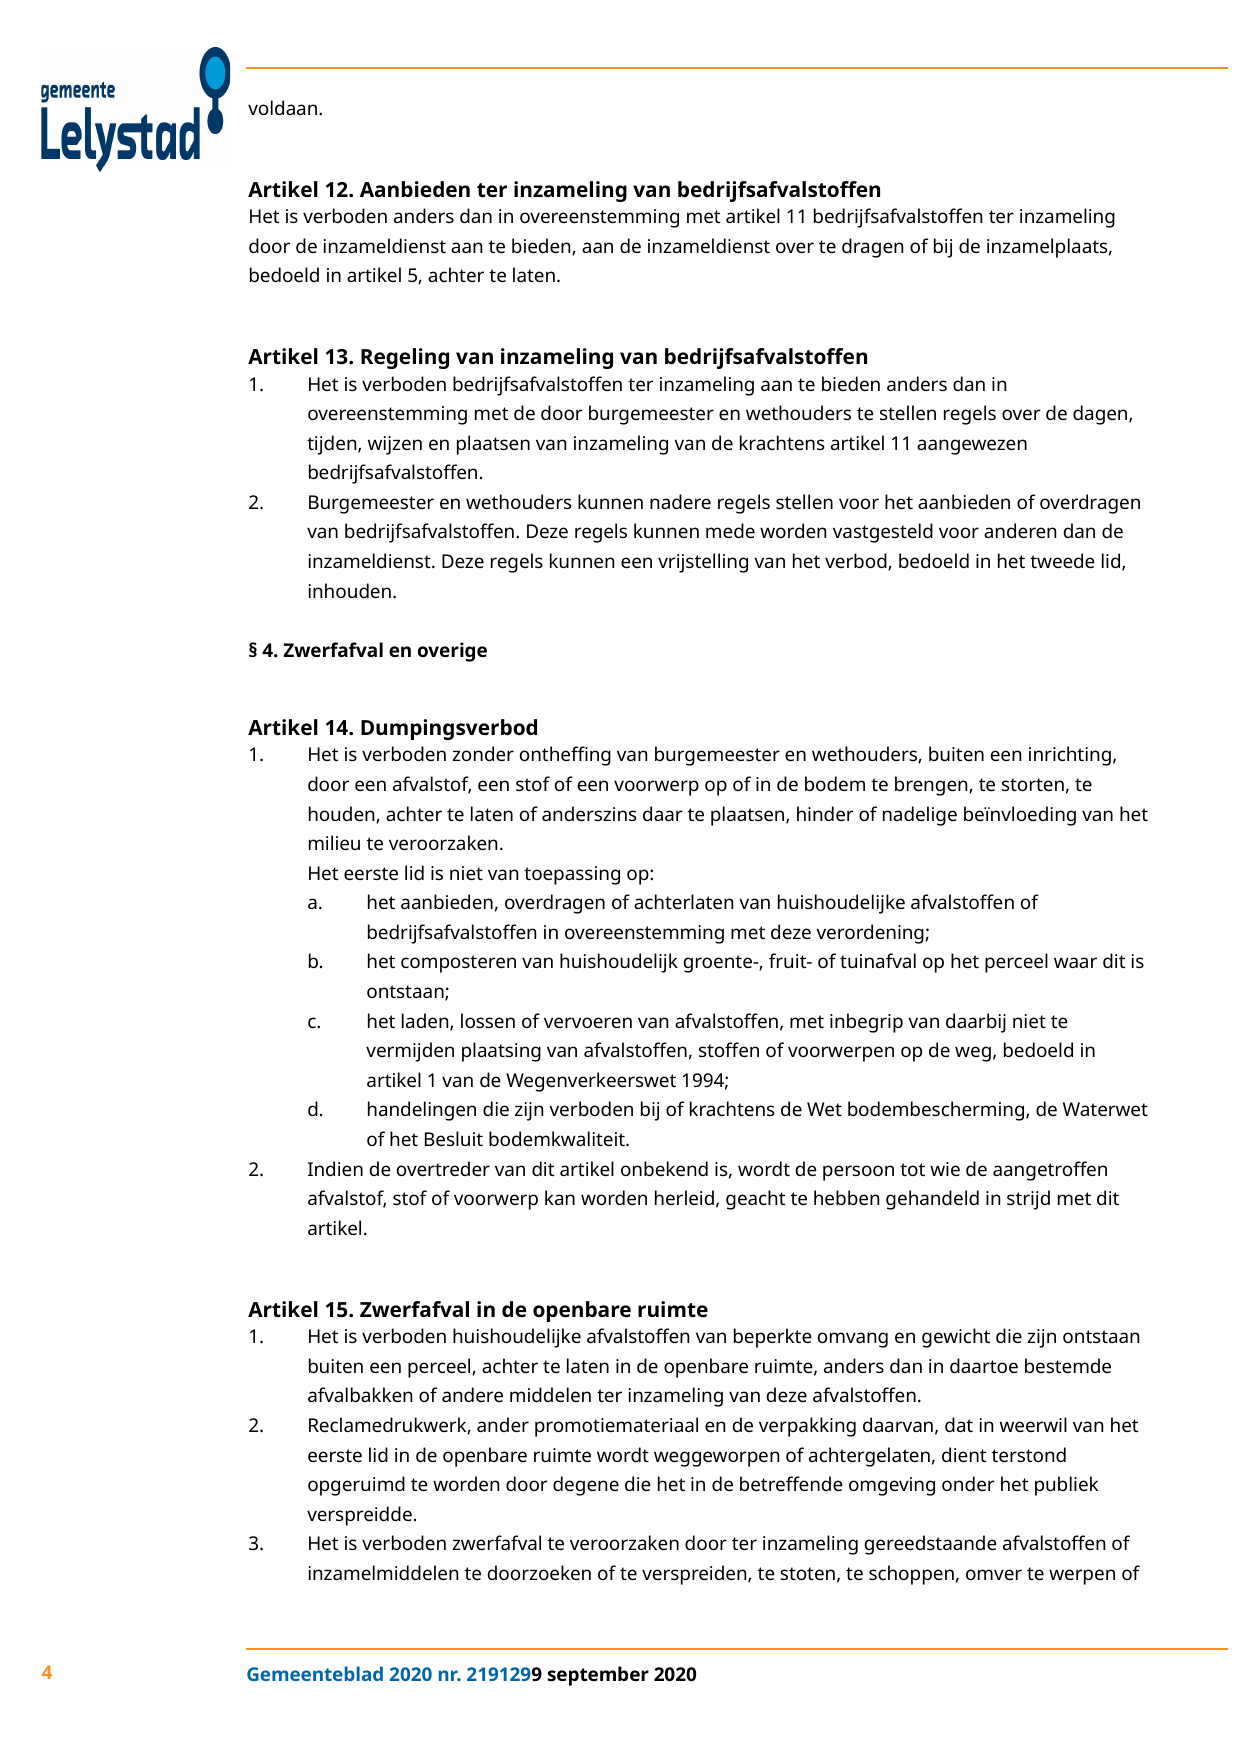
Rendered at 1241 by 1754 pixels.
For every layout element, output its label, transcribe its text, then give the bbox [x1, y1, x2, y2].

list Burgemeester en wethouders kunnen nadere regels stellen voor het aanbieden of overdragen van bedrijfsafvalstoffen. Deze regels kunnen mede worden vastgesteld voor anderen dan de inzameldienst. Deze regels kunnen een vrijstelling van het verbod, bedoeld in het tweede lid, inhouden. [248, 489, 1152, 604]
list Het is verboden zwerfafval te veroorzaken door ter inzameling gereedstaande afvalstoffen of inzamelmiddelen te doorzoeken of te verspreiden, te stoten, te schoppen, omver te werpen of [248, 1531, 1152, 1586]
text Artikel 15. Zwerfafval in de openbare ruimte [248, 1295, 1152, 1323]
list Het eerste lid is niet van toepassing op: [248, 860, 1152, 886]
list het laden, lossen of vervoeren van afvalstoffen, met inbegrip van daarbij niet te vermijden plaatsing van afvalstoffen, stoffen of voorwerpen op de weg, bedoeld in artikel 1 van de Wegenverkeerswet 1994; [307, 1008, 1152, 1093]
text voldaan. [248, 95, 1152, 121]
list Het is verboden zonder ontheffing van burgemeester en wethouders, buiten een inrichting, door een afvalstof, een stof of een voorwerp op of in de bodem te brengen, te storten, te houden, achter te laten of anderszins daar te plaatsen, hinder of nadelige beïnvloeding van het milieu te veroorzaken. [248, 742, 1152, 856]
list handelingen die zijn verboden bij of krachtens de Wet bodembescherming, de Waterwet of het Besluit bodemkwaliteit. [307, 1097, 1152, 1152]
list het aanbieden, overdragen of achterlaten van huishoudelijke afvalstoffen of bedrijfsafvalstoffen in overeenstemming met deze verordening; [307, 889, 1152, 945]
text Het is verboden anders dan in overeenstemming met artikel 11 bedrijfsafvalstoffen ter inzameling door de inzameldienst aan te bieden, aan de inzameldienst over te dragen of bij de inzamelplaats, bedoeld in artikel 5, achter te laten. [248, 203, 1152, 288]
list het composteren van huishoudelijk groente-, fruit- of tuinafval op het perceel waar dit is ontstaan; [307, 949, 1152, 1004]
text Artikel 13. Regeling van inzameling van bedrijfsafvalstoffen [248, 342, 1152, 371]
list Reclamedrukwerk, ander promotiemateriaal en de verpakking daarvan, dat in weerwil van het eerste lid in de openbare ruimte wordt weggeworpen of achtergelaten, dient terstond opgeruimd te worden door degene die het in de betreffende omgeving onder het publiek verspreidde. [248, 1412, 1152, 1527]
text Artikel 14. Dumpingsverbod [248, 713, 1152, 742]
list Indien de overtreder van dit artikel onbekend is, wordt de persoon tot wie de aangetroffen afvalstof, stof of voorwerp kan worden herleid, geacht te hebben gehandeld in strijd met dit artikel. [248, 1156, 1152, 1241]
list Het is verboden bedrijfsafvalstoffen ter inzameling aan te bieden anders dan in overeenstemming met de door burgemeester en wethouders te stellen regels over de dagen, tijden, wijzen en plaatsen van inzameling van de krachtens artikel 11 aangewezen bedrijfsafvalstoffen. [248, 371, 1152, 485]
text Artikel 12. Aanbieden ter inzameling van bedrijfsafvalstoffen [248, 175, 1152, 203]
list Het is verboden huishoudelijke afvalstoffen van beperkte omvang en gewicht die zijn ontstaan buiten een perceel, achter te laten in de openbare ruimte, anders dan in daartoe bestemde afvalbakken of andere middelen ter inzameling van deze afvalstoffen. [248, 1323, 1152, 1408]
text § 4. Zwerfafval en overige [248, 637, 1152, 663]
picture [41, 47, 231, 172]
